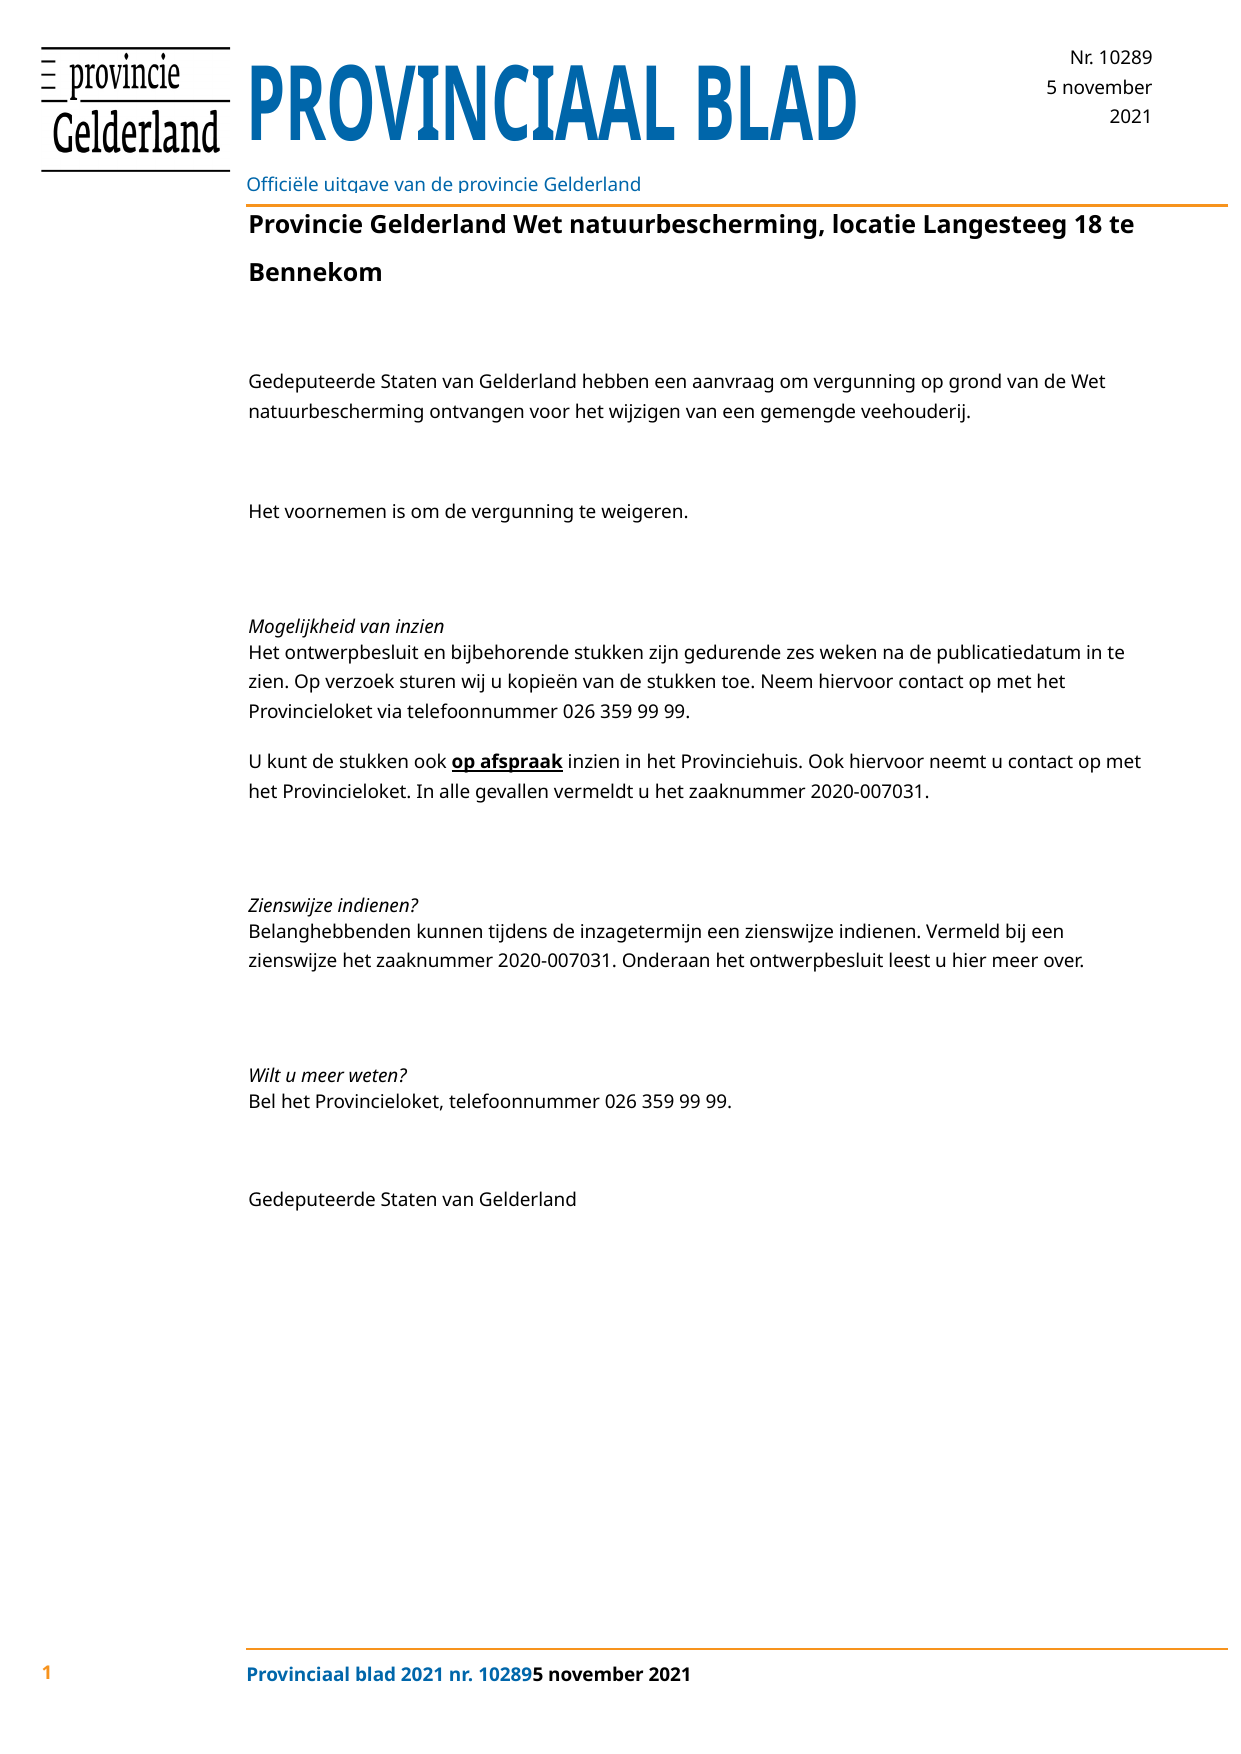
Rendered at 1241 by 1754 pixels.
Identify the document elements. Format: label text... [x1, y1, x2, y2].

text Gedeputeerde Staten van Gelderland [248, 1186, 1152, 1212]
text Provincie Gelderland Wet natuurbescherming, locatie Langesteeg 18 te Bennekom [248, 207, 1152, 288]
text Belanghebbenden kunnen tijdens de inzagetermijn een zienswijze indienen. Vermeld bij een zienswijze het zaaknummer 2020-007031. Onderaan het ontwerpbesluit leest u hier meer over. [248, 918, 1152, 973]
text Mogelijkheid van inzien [248, 613, 1152, 639]
text Het ontwerpbesluit en bijbehorende stukken zijn gedurende zes weken na de publicatiedatum in te zien. Op verzoek sturen wij u kopieën van de stukken toe. Neem hiervoor contact op met het Provincieloket via telefoonnummer 026 359 99 99. [248, 639, 1152, 724]
text Het voornemen is om de vergunning te weigeren. [248, 499, 1152, 524]
text U kunt de stukken ook op afspraak inzien in het Provinciehuis. Ook hiervoor neemt u contact op met het Provincieloket. In alle gevallen vermeldt u het zaaknummer 2020-007031. [248, 748, 1152, 804]
text Bel het Provincieloket, telefoonnummer 026 359 99 99. [248, 1088, 1152, 1113]
text Zienswijze indienen? [248, 892, 1152, 918]
picture [41, 47, 231, 172]
text Wilt u meer weten? [248, 1062, 1152, 1088]
text Gedeputeerde Staten van Gelderland hebben een aanvraag om vergunning op grond van de Wet natuurbescherming ontvangen voor het wijzigen van een gemengde veehouderij. [248, 368, 1152, 424]
